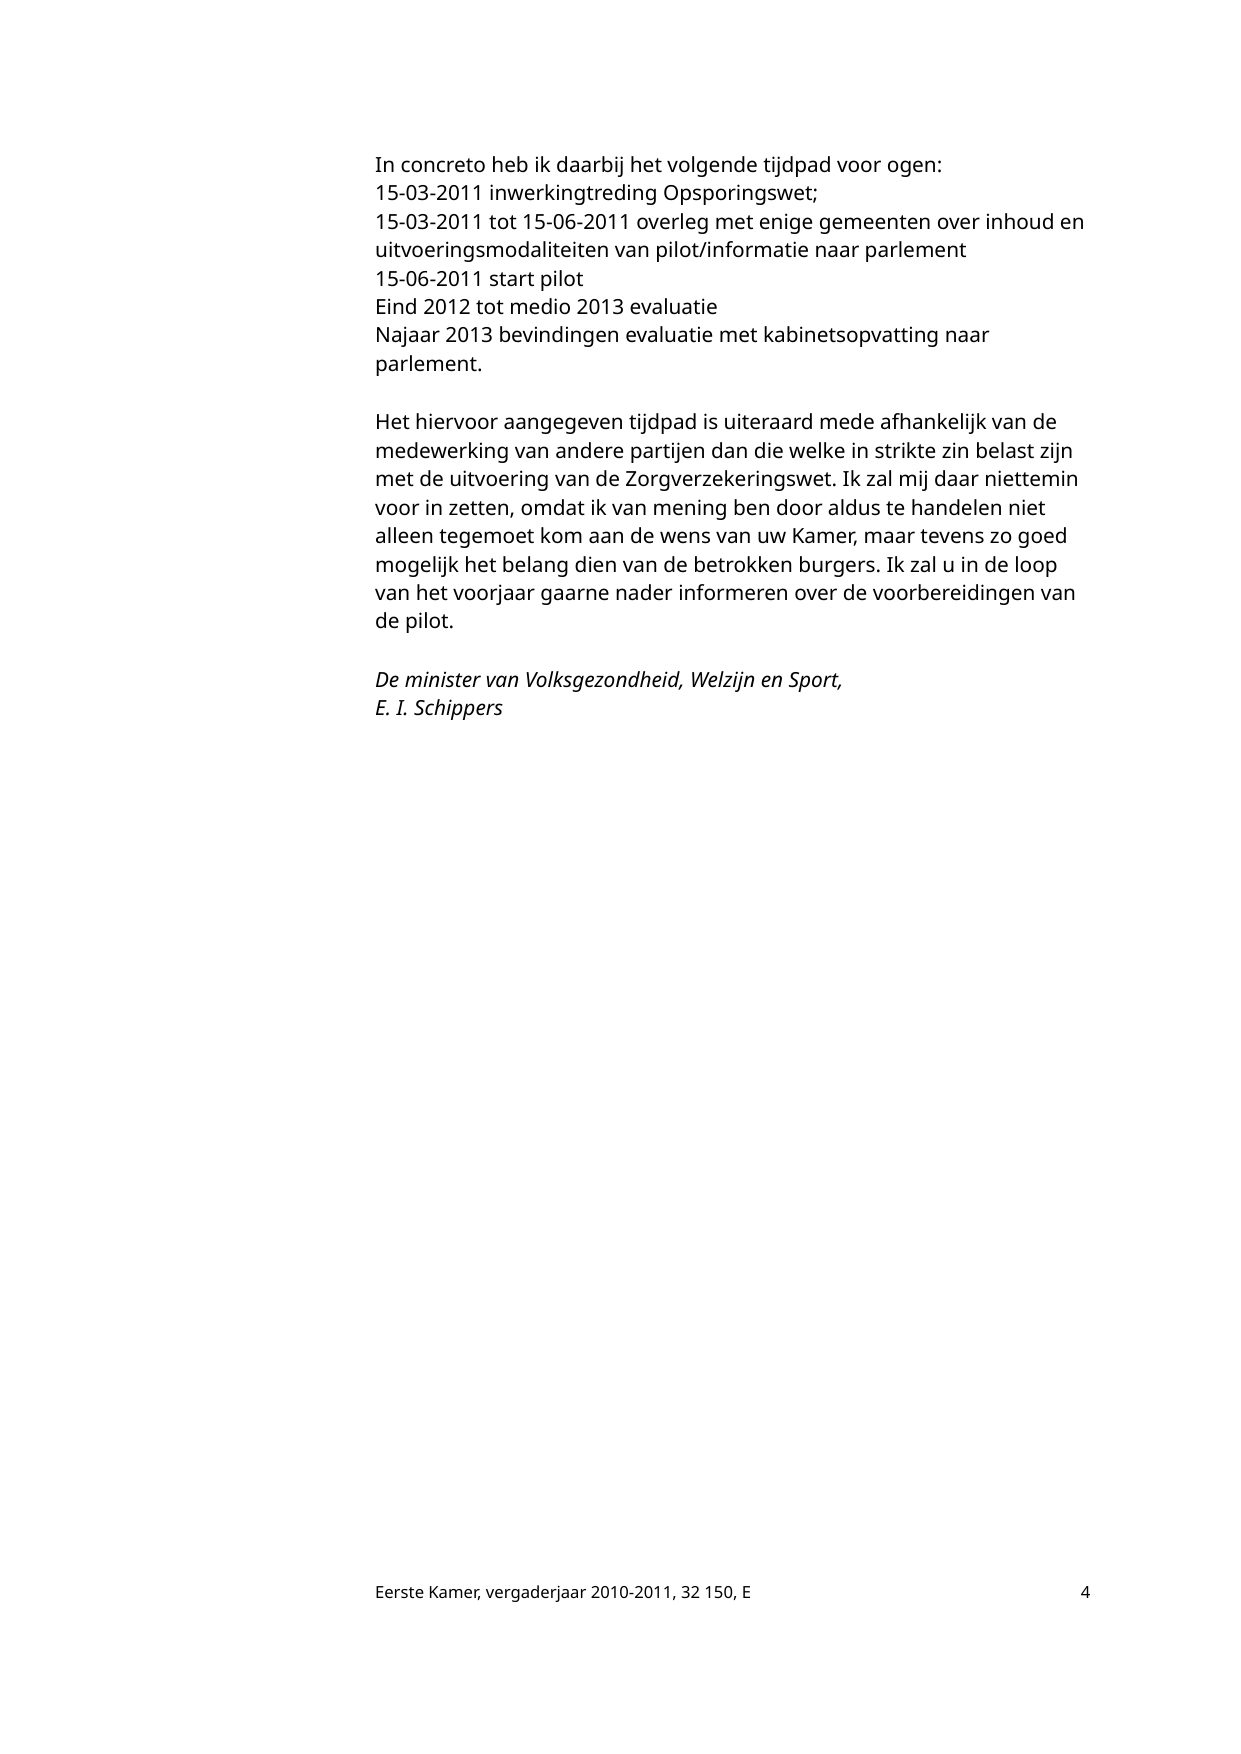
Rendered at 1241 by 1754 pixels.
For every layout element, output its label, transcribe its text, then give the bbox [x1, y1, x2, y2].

text E. I. Schippers [375, 693, 1090, 722]
text 15-03-2011 tot 15-06-2011 overleg met enige gemeenten over inhoud en uitvoeringsmodaliteiten van pilot/informatie naar parlement [375, 207, 1090, 264]
text Het hiervoor aangegeven tijdpad is uiteraard mede afhankelijk van de medewerking van andere partijen dan die welke in strikte zin belast zijn met de uitvoering van de Zorgverzekeringswet. Ik zal mij daar niettemin voor in zetten, omdat ik van mening ben door aldus te handelen niet alleen tegemoet kom aan de wens van uw Kamer, maar tevens zo goed mogelijk het belang dien van de betrokken burgers. Ik zal u in de loop van het voorjaar gaarne nader informeren over de voorbereidingen van de pilot. [375, 407, 1090, 635]
text 15-06-2011 start pilot [375, 264, 1090, 292]
text De minister van Volksgezondheid, Welzijn en Sport, [375, 665, 1090, 693]
text 15-03-2011 inwerkingtreding Opsporingswet; [375, 178, 1090, 207]
text Eind 2012 tot medio 2013 evaluatie [375, 292, 1090, 321]
text Najaar 2013 bevindingen evaluatie met kabinetsopvatting naar parlement. [375, 321, 1090, 377]
text In concreto heb ik daarbij het volgende tijdpad voor ogen: [375, 150, 1090, 178]
